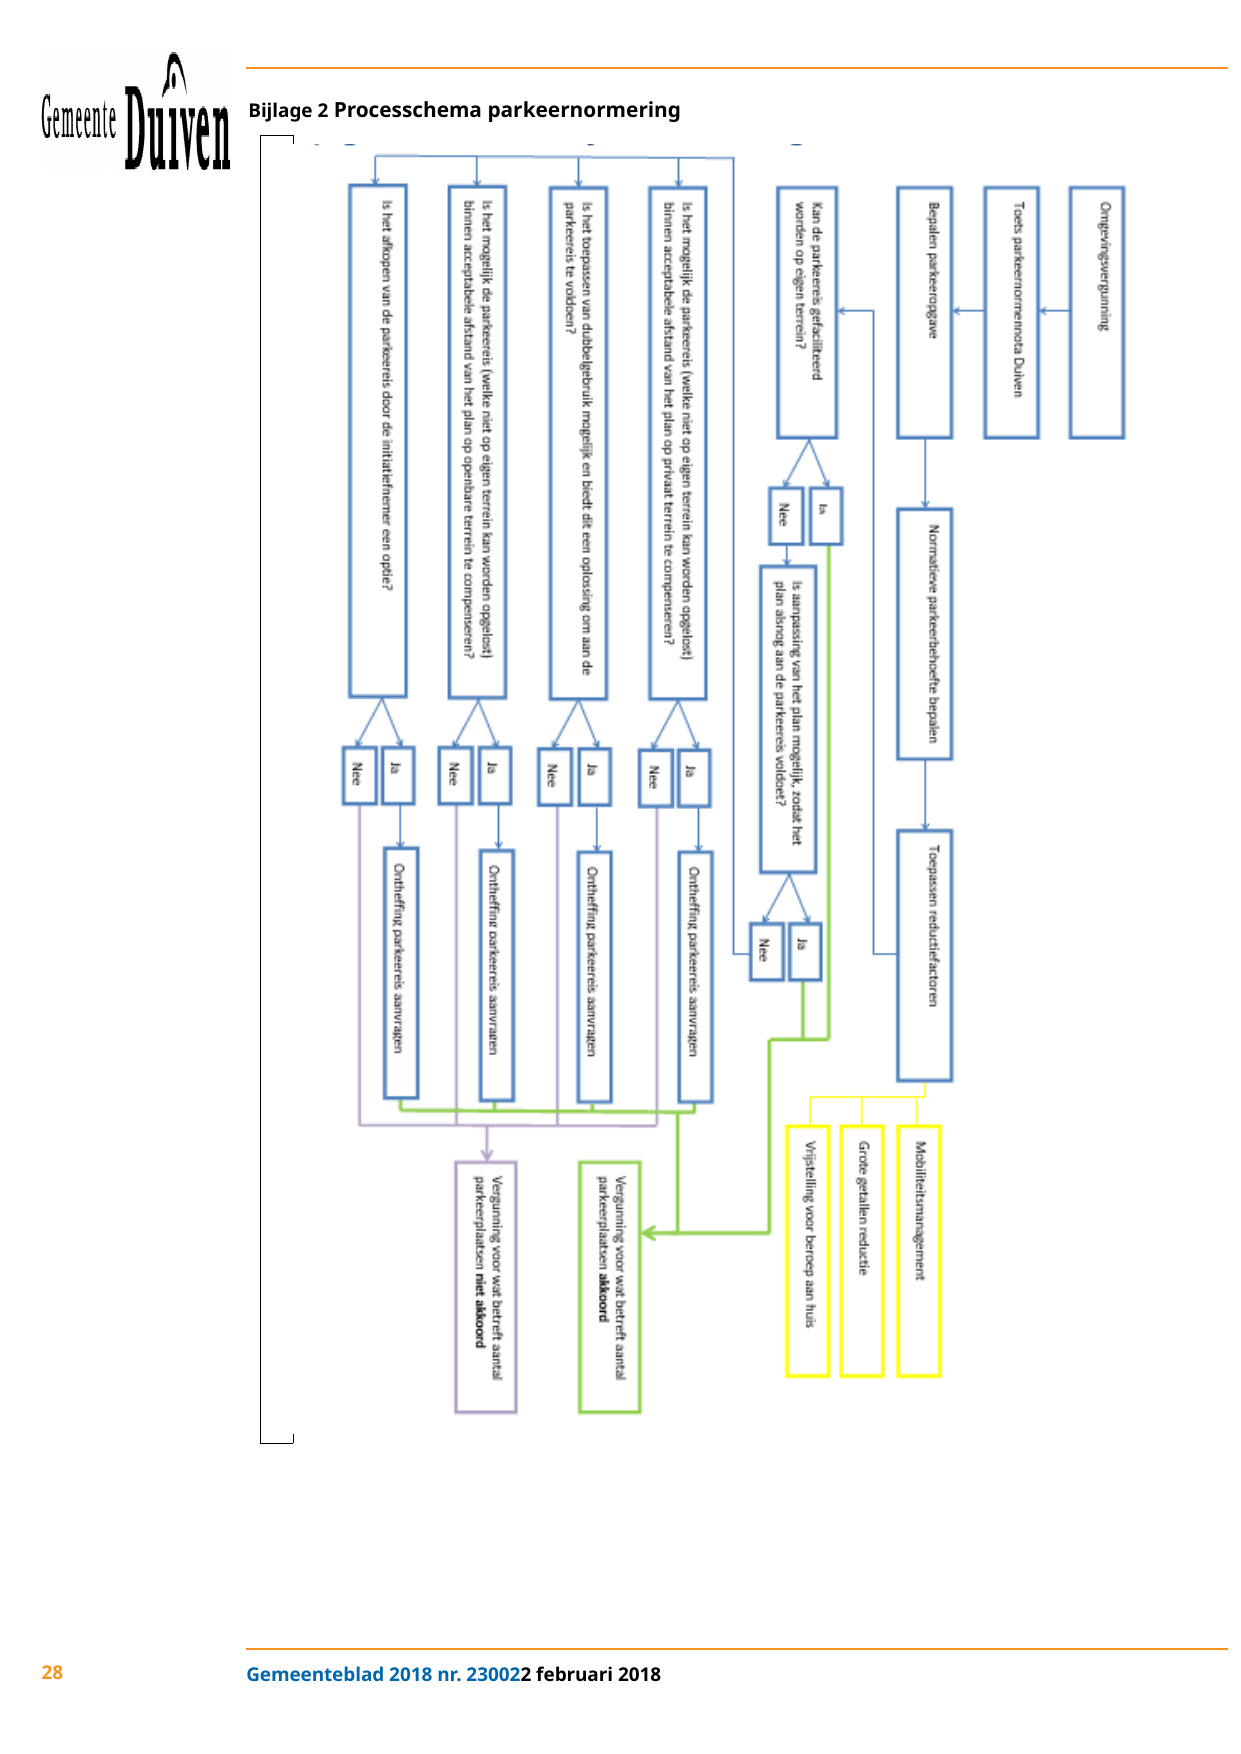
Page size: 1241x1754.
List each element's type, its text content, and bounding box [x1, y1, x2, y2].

text Bijlage 2 Processchema parkeernormering [248, 95, 1152, 123]
picture [41, 47, 231, 172]
picture [268, 144, 1173, 1434]
